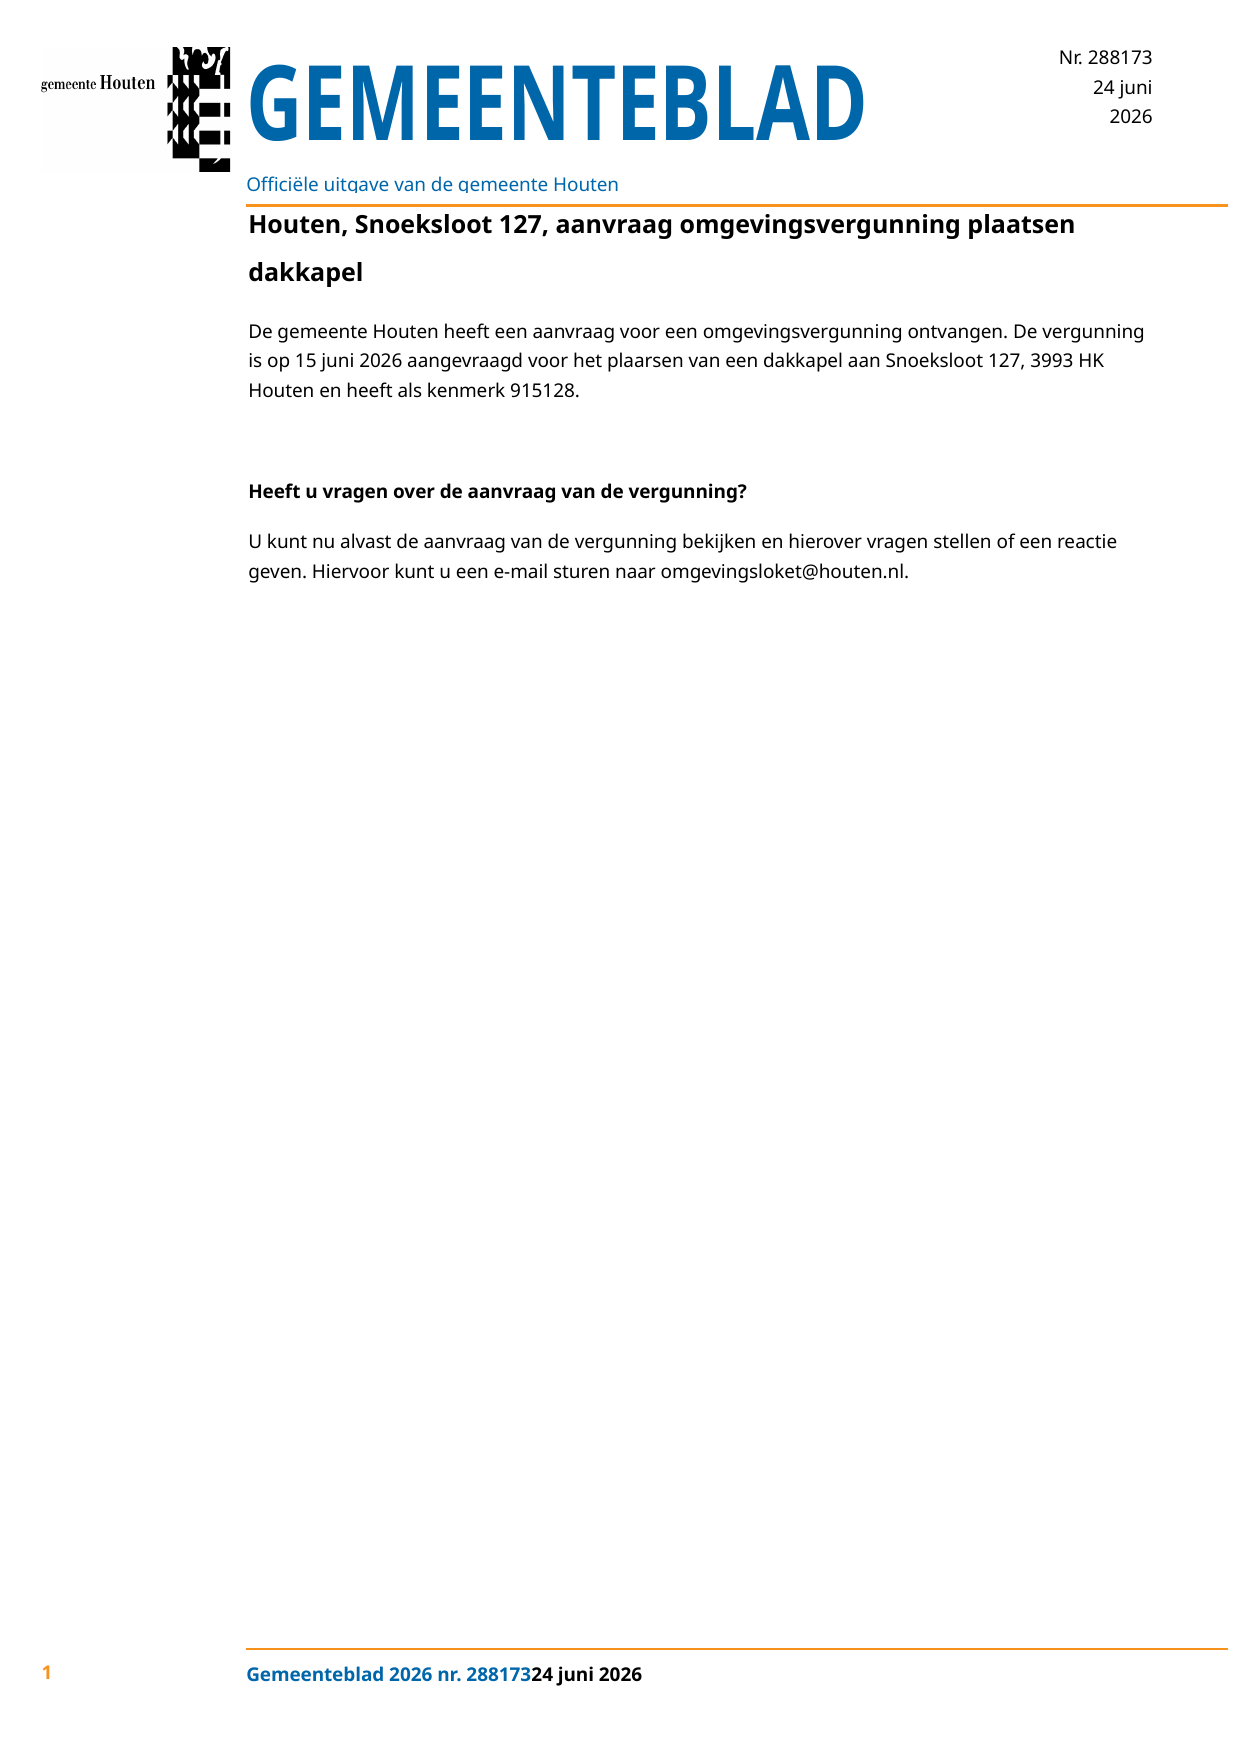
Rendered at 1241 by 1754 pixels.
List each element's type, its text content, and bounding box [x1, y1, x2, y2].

text Houten, Snoeksloot 127, aanvraag omgevingsvergunning plaatsen dakkapel [248, 207, 1152, 288]
text De gemeente Houten heeft een aanvraag voor een omgevingsvergunning ontvangen. De vergunning is op 15 juni 2026 aangevraagd voor het plaarsen van een dakkapel aan Snoeksloot 127, 3993 HK Houten en heeft als kenmerk 915128. [248, 318, 1152, 403]
text Heeft u vragen over de aanvraag van de vergunning? [248, 478, 1152, 504]
picture [41, 47, 231, 172]
text U kunt nu alvast de aanvraag van de vergunning bekijken en hierover vragen stellen of een reactie geven. Hiervoor kunt u een e-mail sturen naar omgevingsloket@houten.nl. [248, 528, 1152, 584]
